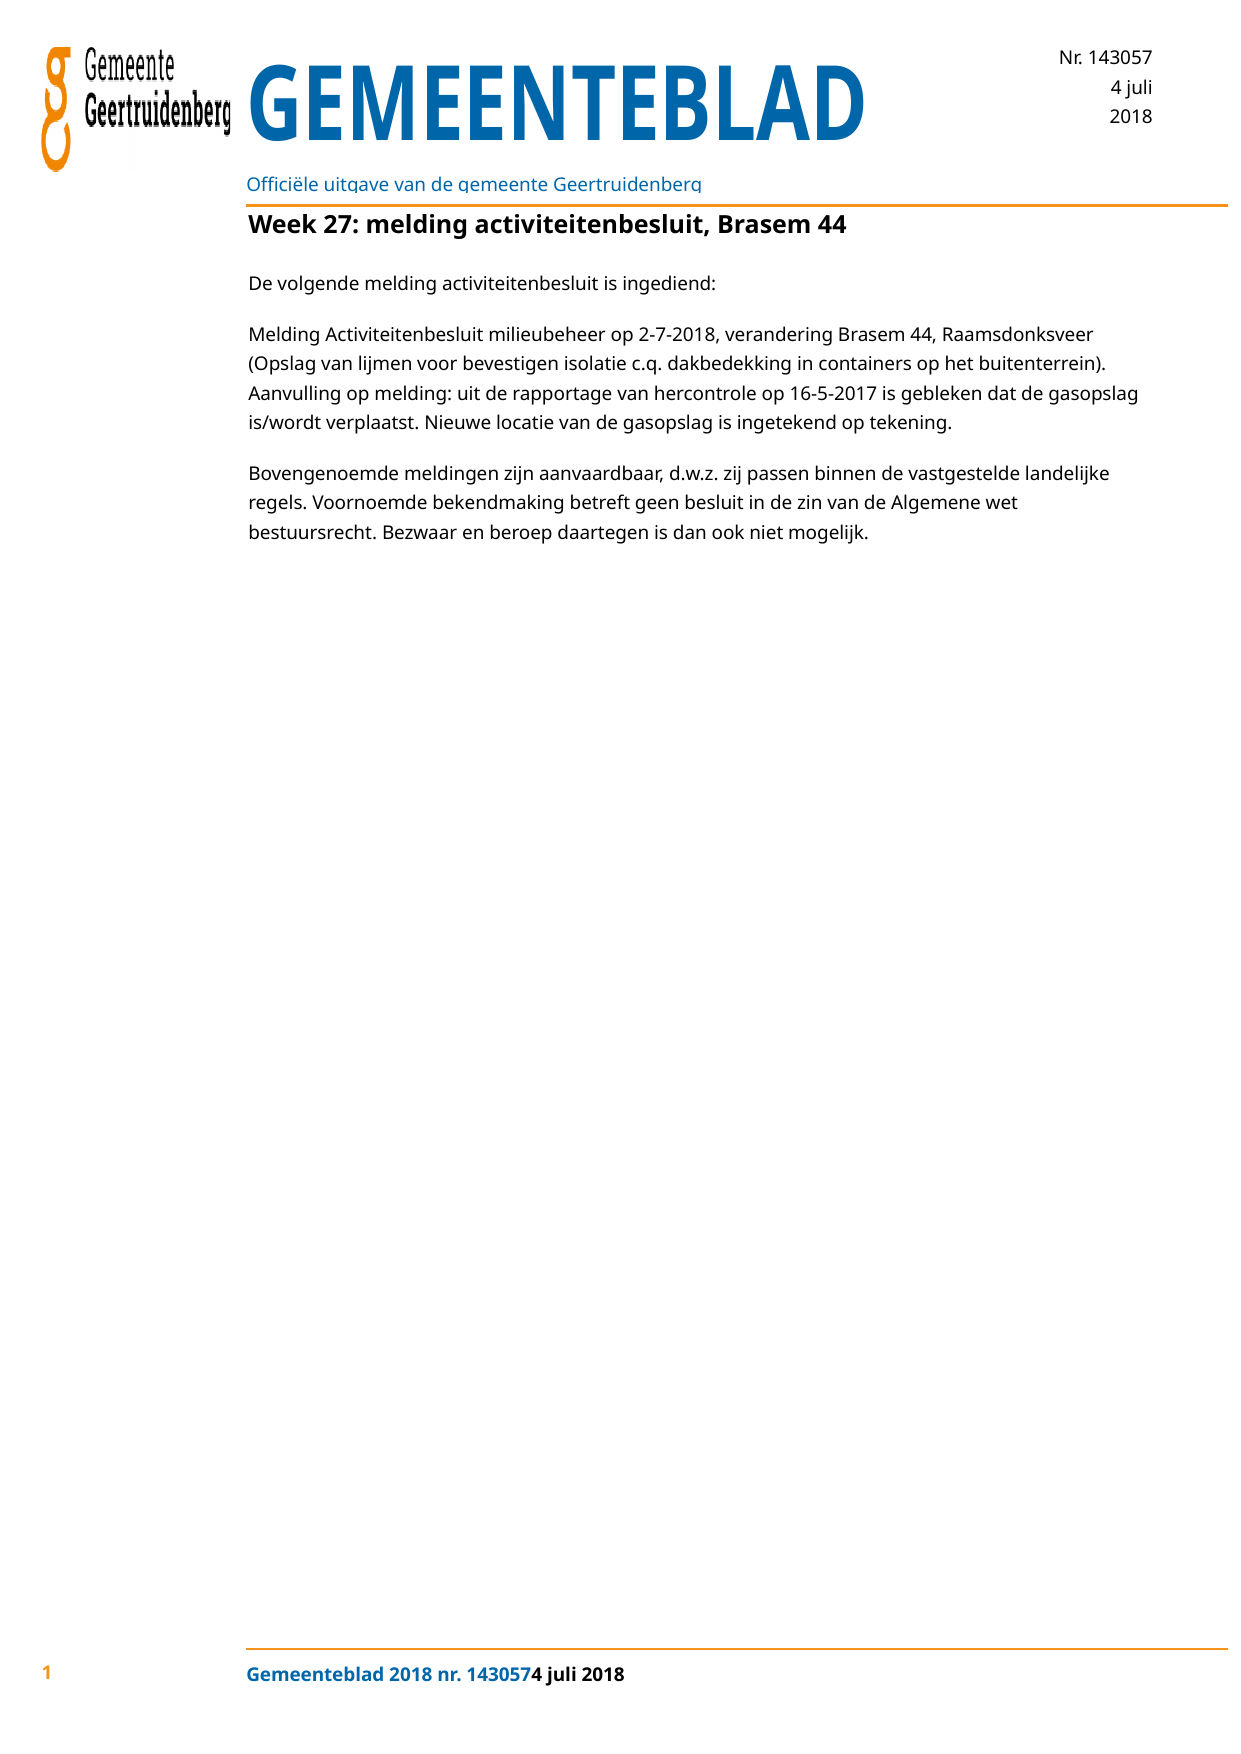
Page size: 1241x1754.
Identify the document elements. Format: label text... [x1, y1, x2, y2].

text Melding Activiteitenbesluit milieubeheer op 2-7-2018, verandering Brasem 44, Raamsdonksveer (Opslag van lijmen voor bevestigen isolatie c.q. dakbedekking in containers op het buitenterrein). Aanvulling op melding: uit de rapportage van hercontrole op 16-5-2017 is gebleken dat de gasopslag is/wordt verplaatst. Nieuwe locatie van de gasopslag is ingetekend op tekening. [248, 321, 1152, 435]
picture [41, 47, 231, 172]
text Bovengenoemde meldingen zijn aanvaardbaar, d.w.z. zij passen binnen de vastgestelde landelijke regels. Voornoemde bekendmaking betreft geen besluit in de zin van de Algemene wet bestuursrecht. Bezwaar en beroep daartegen is dan ook niet mogelijk. [248, 460, 1152, 545]
text Week 27: melding activiteitenbesluit, Brasem 44 [248, 207, 1152, 241]
text De volgende melding activiteitenbesluit is ingediend: [248, 270, 1152, 296]
